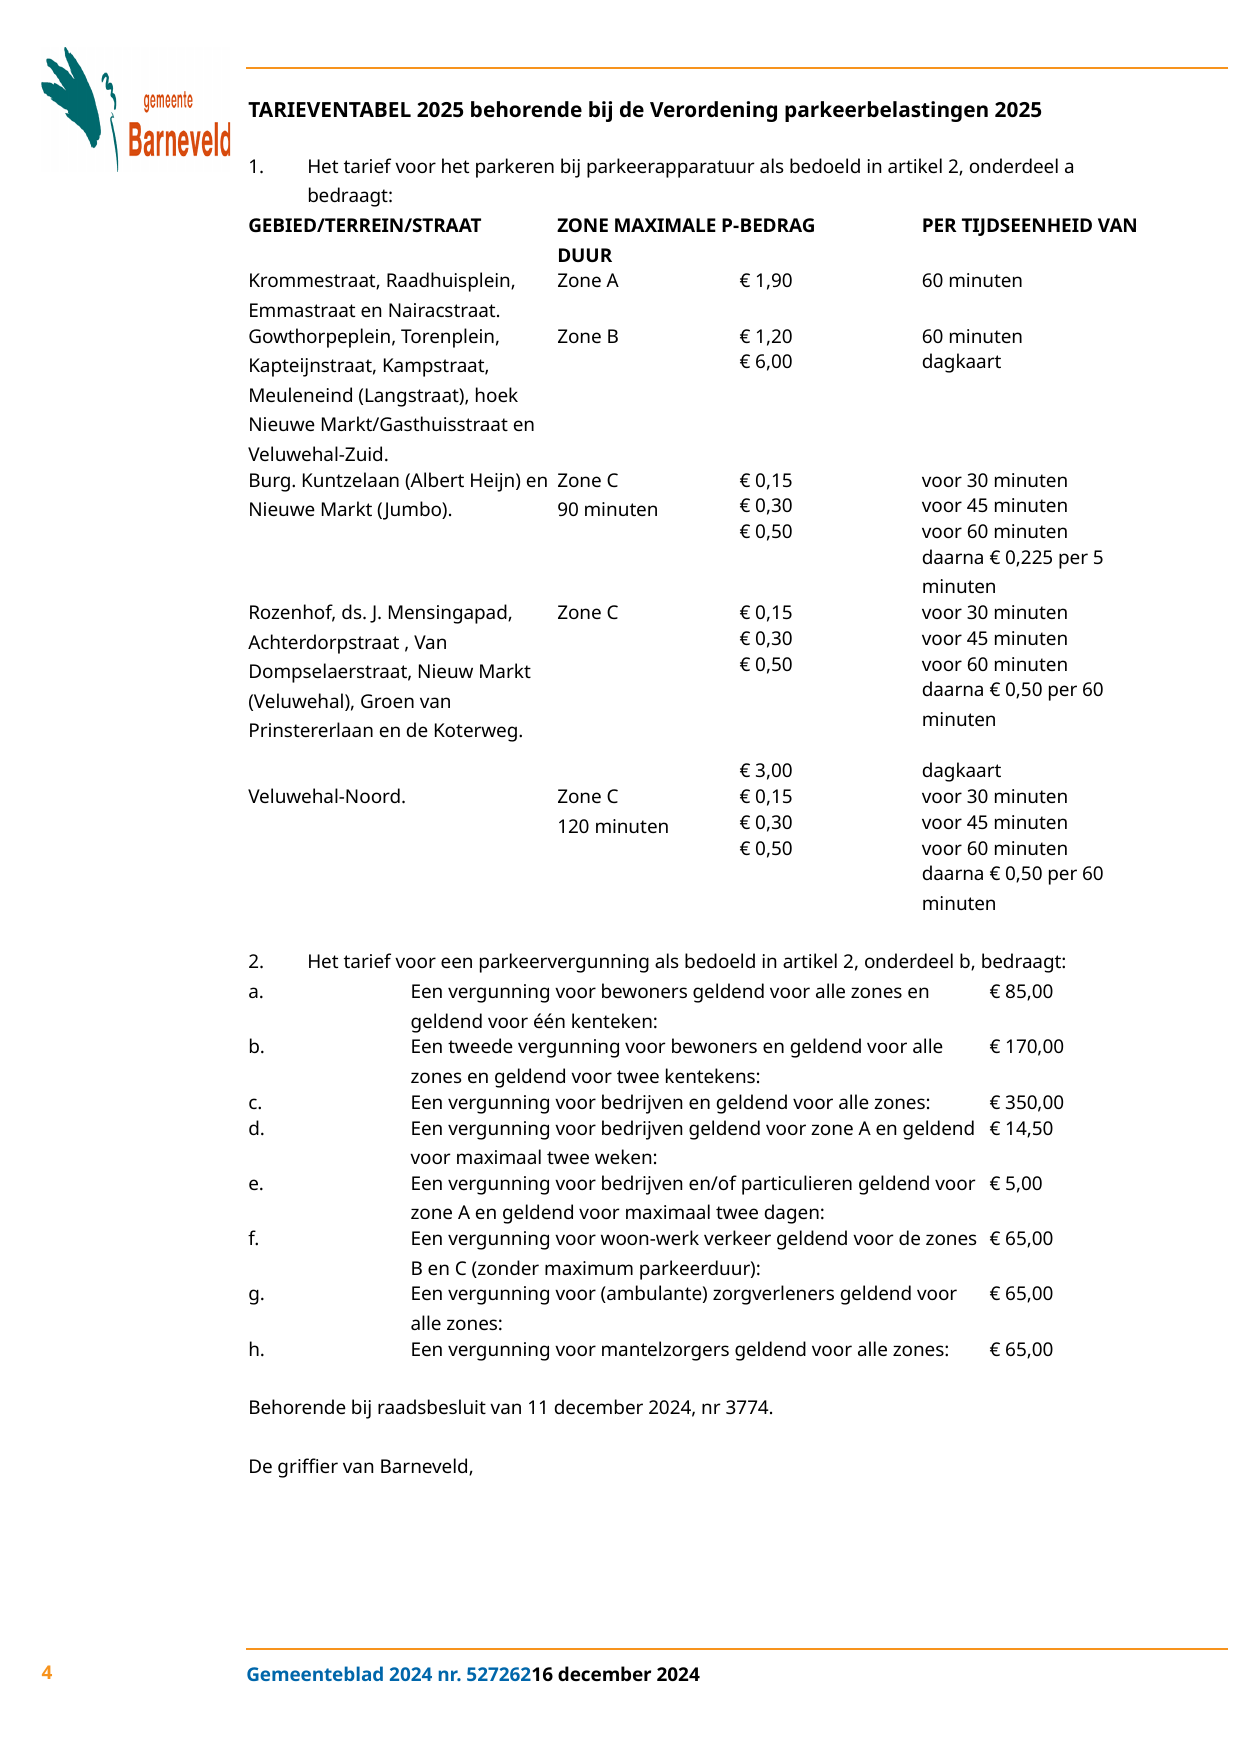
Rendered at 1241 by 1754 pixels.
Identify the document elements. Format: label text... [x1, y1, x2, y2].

table_cell € 0,50 [739, 835, 922, 861]
table_cell Zone B [557, 323, 739, 467]
table_cell voor 60 minuten [922, 518, 1152, 544]
table_cell Een vergunning voor bedrijven geldend voor zone A en geldend voor maximaal twee weken: [410, 1115, 989, 1170]
table_cell € 1,90 [739, 268, 922, 323]
table_header € 85,00 [989, 978, 1152, 1034]
table_cell daarna € 0,50 per 60 minuten [922, 677, 1152, 732]
table_cell daarna € 0,225 per 5 minuten [922, 544, 1152, 599]
table_cell Een vergunning voor bedrijven en geldend voor alle zones: [410, 1089, 989, 1115]
table_cell Zone C 90 minuten [557, 467, 739, 599]
table_cell € 1,20 [739, 323, 922, 348]
table_cell c. [248, 1089, 410, 1115]
table_cell Zone A [557, 268, 739, 323]
table_cell € 65,00 [989, 1281, 1152, 1336]
table_header BEDRAG [739, 212, 922, 267]
table_cell voor 45 minuten [922, 493, 1152, 518]
table_cell g. [248, 1281, 410, 1336]
table_cell € 350,00 [989, 1089, 1152, 1115]
table_cell Een vergunning voor (ambulante) zorgverleners geldend voor alle zones: [410, 1281, 989, 1336]
list Het tarief voor een parkeervergunning als bedoeld in artikel 2, onderdeel b, bedraagt: [248, 949, 1152, 974]
table_cell [739, 732, 1152, 758]
table_cell [739, 677, 922, 732]
table_header GEBIED/TERREIN/STRAAT [248, 212, 557, 267]
table_cell e. [248, 1170, 410, 1225]
table_cell € 0,15 [739, 599, 922, 625]
table_cell € 0,30 [739, 809, 922, 835]
table_cell € 0,30 [739, 493, 922, 518]
table_cell Burg. Kuntzelaan (Albert Heijn) en Nieuwe Markt (Jumbo). [248, 467, 557, 599]
table_cell voor 30 minuten [922, 783, 1152, 809]
table_cell [739, 861, 922, 916]
table_cell € 65,00 [989, 1336, 1152, 1362]
text TARIEVENTABEL 2025 behorende bij de Verordening parkeerbelastingen 2025 [248, 95, 1152, 123]
table_cell voor 30 minuten [922, 467, 1152, 493]
table_cell Krommestraat, Raadhuisplein, Emmastraat en Nairacstraat. [248, 268, 557, 323]
table_cell Een vergunning voor bedrijven en/of particulieren geldend voor zone A en geldend voor maximaal twee dagen: [410, 1170, 989, 1225]
table_header ZONE MAXIMALE P-DUUR [557, 212, 739, 267]
table_cell € 65,00 [989, 1225, 1152, 1281]
table_cell Rozenhof, ds. J. Mensingapad, Achterdorpstraat , Van Dompselaerstraat, Nieuw Markt (Veluwehal), Groen van Prinstererlaan en de Koterweg. [248, 599, 557, 783]
table_cell voor 60 minuten [922, 835, 1152, 861]
list Het tarief voor het parkeren bij parkeerapparatuur als bedoeld in artikel 2, onderdeel a bedraagt: [248, 153, 1152, 208]
table_cell 60 minuten [922, 268, 1152, 323]
table_cell Gowthorpeplein, Torenplein, Kapteijnstraat, Kampstraat, Meuleneind (Langstraat), hoek Nieuwe Markt/Gasthuisstraat en Veluwehal-Zuid. [248, 323, 557, 467]
table_cell [739, 544, 922, 599]
table_cell voor 45 minuten [922, 625, 1152, 651]
text Behorende bij raadsbesluit van 11 december 2024, nr 3774. [248, 1394, 1152, 1420]
table_cell voor 60 minuten [922, 651, 1152, 677]
table_cell daarna € 0,50 per 60 minuten [922, 861, 1152, 916]
table_header PER TIJDSEENHEID VAN [922, 212, 1152, 267]
table_cell Zone C 120 minuten [557, 783, 739, 916]
table_cell € 14,50 [989, 1115, 1152, 1170]
table_cell € 0,15 [739, 783, 922, 809]
table_cell h. [248, 1336, 410, 1362]
table_cell € 6,00 [739, 349, 922, 467]
table_cell € 3,00 [739, 758, 922, 783]
table_cell voor 30 minuten [922, 599, 1152, 625]
table_cell Een vergunning voor mantelzorgers geldend voor alle zones: [410, 1336, 989, 1362]
table_cell € 0,15 [739, 467, 922, 493]
table_cell € 5,00 [989, 1170, 1152, 1225]
table_cell d. [248, 1115, 410, 1170]
table_cell voor 45 minuten [922, 809, 1152, 835]
table_cell Een tweede vergunning voor bewoners en geldend voor alle zones en geldend voor twee kentekens: [410, 1034, 989, 1089]
table_cell Zone C [557, 599, 739, 783]
table_cell € 170,00 [989, 1034, 1152, 1089]
table_cell f. [248, 1225, 410, 1281]
text De griffier van Barneveld, [248, 1454, 1152, 1479]
table_cell dagkaart [922, 758, 1152, 783]
table_cell b. [248, 1034, 410, 1089]
table_cell Veluwehal-Noord. [248, 783, 557, 916]
table_cell dagkaart [922, 349, 1152, 467]
table_header a. [248, 978, 410, 1034]
table_cell € 0,50 [739, 518, 922, 544]
table_cell € 0,30 [739, 625, 922, 651]
picture [41, 47, 231, 172]
table_cell 60 minuten [922, 323, 1152, 348]
table_cell € 0,50 [739, 651, 922, 677]
table_cell Een vergunning voor woon-werk verkeer geldend voor de zones B en C (zonder maximum parkeerduur): [410, 1225, 989, 1281]
table_header Een vergunning voor bewoners geldend voor alle zones en geldend voor één kenteken: [410, 978, 989, 1034]
